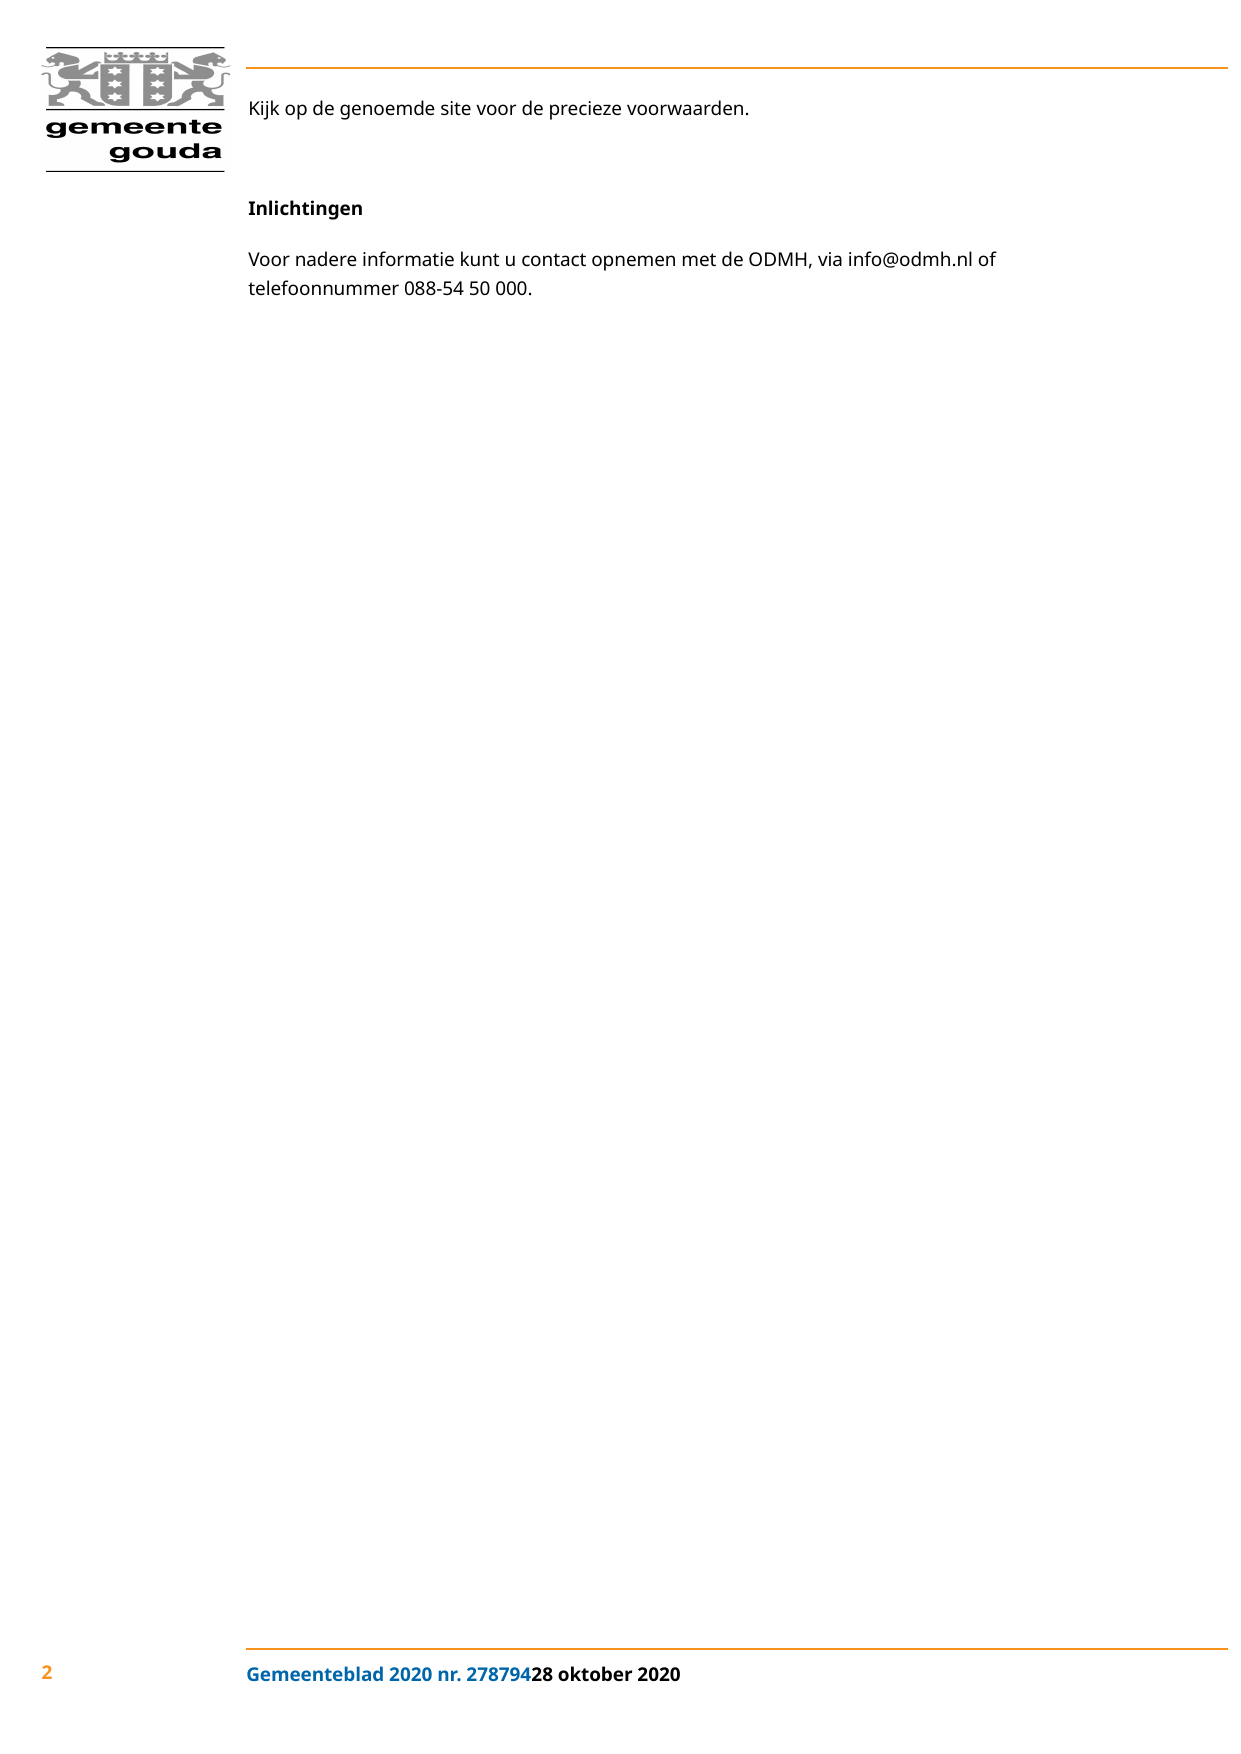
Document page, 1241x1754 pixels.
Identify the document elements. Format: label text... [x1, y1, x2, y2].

text Kijk op de genoemde site voor de precieze voorwaarden. [248, 95, 1152, 121]
text Inlichtingen [248, 196, 1152, 221]
picture [41, 47, 231, 172]
text Voor nadere informatie kunt u contact opnemen met de ODMH, via info@odmh.nl of telefoonnummer 088-54 50 000. [248, 246, 1152, 301]
